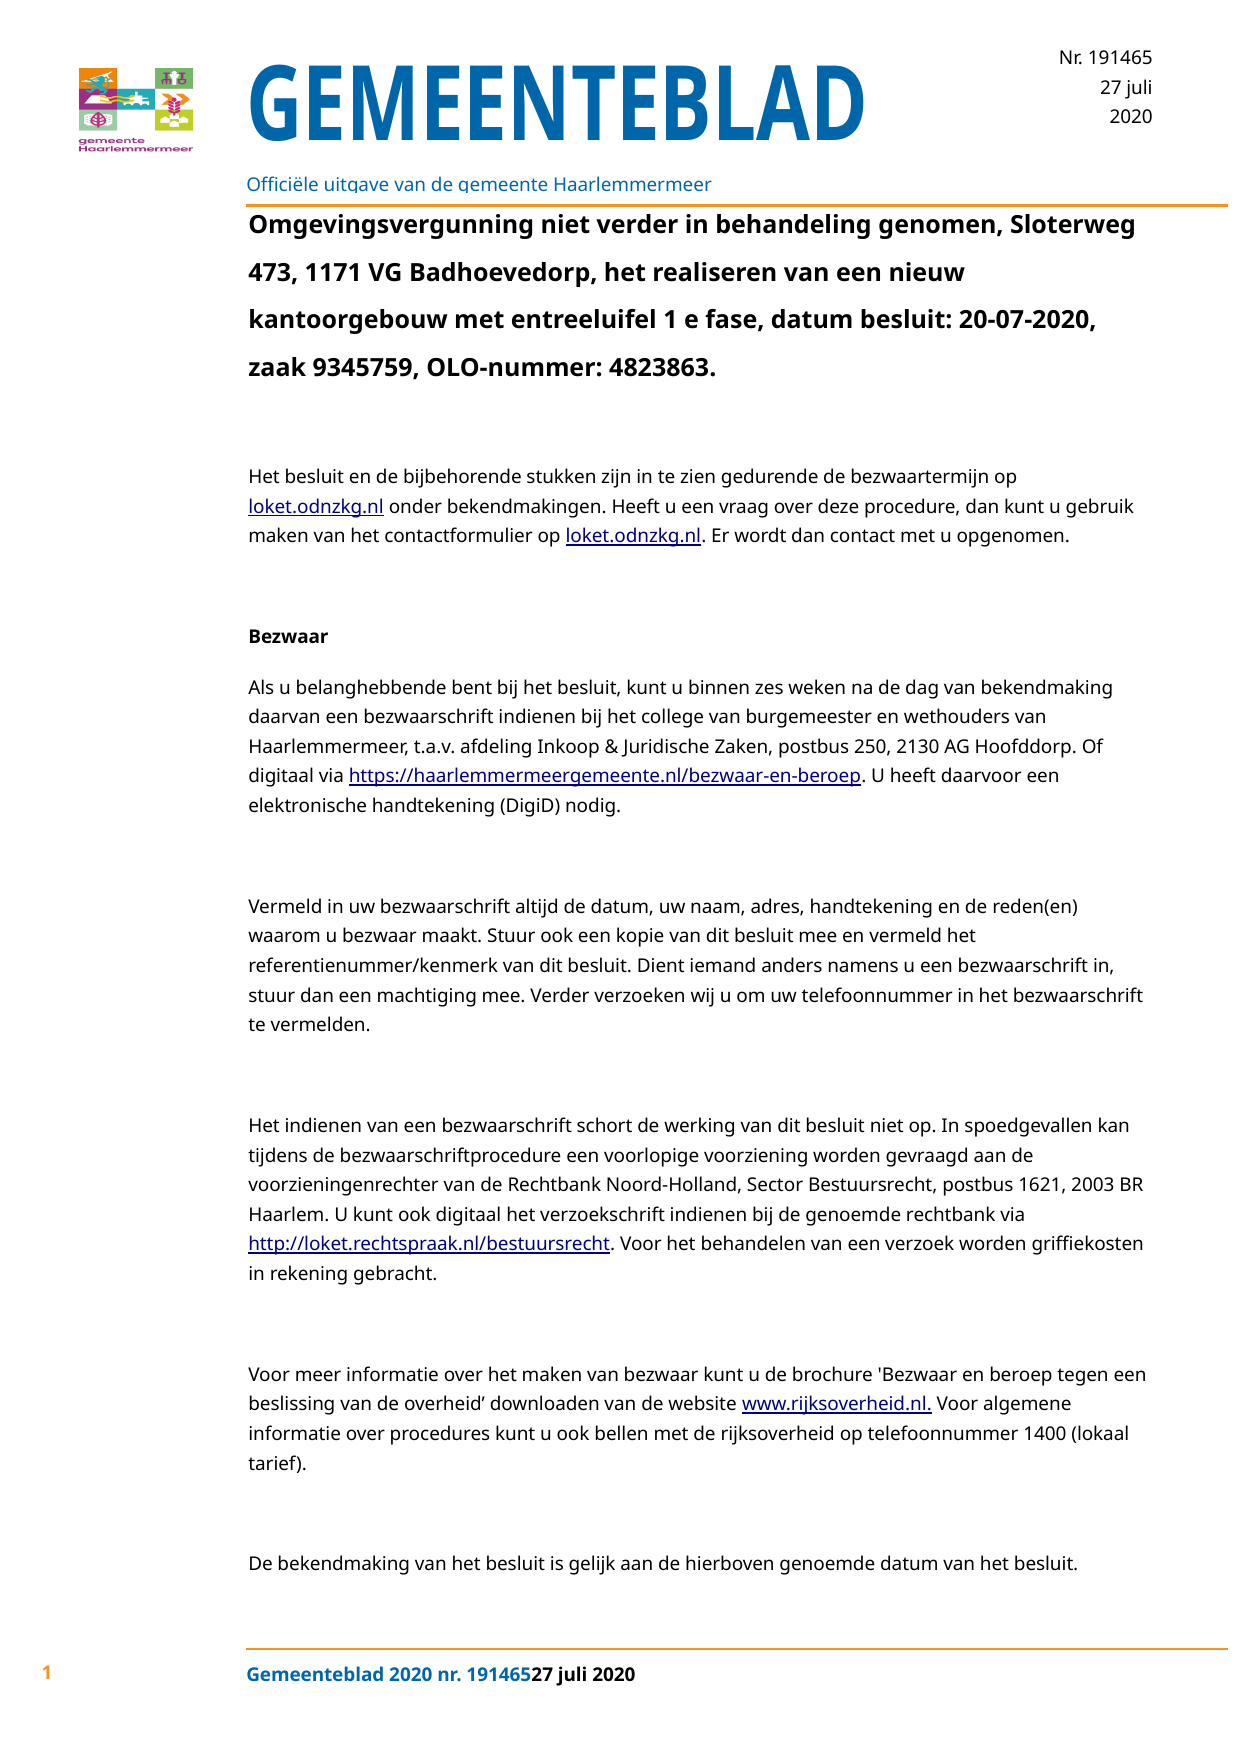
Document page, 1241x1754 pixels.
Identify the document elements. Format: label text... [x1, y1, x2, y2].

text Het indienen van een bezwaarschrift schort de werking van dit besluit niet op. In spoedgevallen kan tijdens de bezwaarschriftprocedure een voorlopige voorziening worden gevraagd aan de voorzieningenrechter van de Rechtbank Noord-Holland, Sector Bestuursrecht, postbus 1621, 2003 BR Haarlem. U kunt ook digitaal het verzoekschrift indienen bij de genoemde rechtbank via http://loket.rechtspraak.nl/bestuursrecht. Voor het behandelen van een verzoek worden griffiekosten in rekening gebracht. [248, 1112, 1152, 1286]
text Als u belanghebbende bent bij het besluit, kunt u binnen zes weken na de dag van bekendmaking daarvan een bezwaarschrift indienen bij het college van burgemeester en wethouders van Haarlemmermeer, t.a.v. afdeling Inkoop & Juridische Zaken, postbus 250, 2130 AG Hoofddorp. Of digitaal via https://haarlemmermeergemeente.nl/bezwaar-en-beroep. U heeft daarvoor een elektronische handtekening (DigiD) nodig. [248, 674, 1152, 818]
picture [41, 47, 231, 172]
text Omgevingsvergunning niet verder in behandeling genomen, Sloterweg 473, 1171 VG Badhoevedorp, het realiseren van een nieuw kantoorgebouw met entreeluifel 1 e fase, datum besluit: 20-07-2020, zaak 9345759, OLO-nummer: 4823863. [248, 207, 1152, 384]
text Het besluit en de bijbehorende stukken zijn in te zien gedurende de bezwaartermijn op loket.odnzkg.nl onder bekendmakingen. Heeft u een vraag over deze procedure, dan kunt u gebruik maken van het contactformulier op loket.odnzkg.nl. Er wordt dan contact met u opgenomen. [248, 463, 1152, 548]
text De bekendmaking van het besluit is gelijk aan de hierboven genoemde datum van het besluit. [248, 1551, 1152, 1576]
text Voor meer informatie over het maken van bezwaar kunt u de brochure 'Bezwaar en beroep tegen een beslissing van de overheid’ downloaden van de website www.rijksoverheid.nl. Voor algemene informatie over procedures kunt u ook bellen met de rijksoverheid op telefoonnummer 1400 (lokaal tarief). [248, 1361, 1152, 1476]
text Vermeld in uw bezwaarschrift altijd de datum, uw naam, adres, handtekening en de reden(en) waarom u bezwaar maakt. Stuur ook een kopie van dit besluit mee en vermeld het referentienummer/kenmerk van dit besluit. Dient iemand anders namens u een bezwaarschrift in, stuur dan een machtiging mee. Verder verzoeken wij u om uw telefoonnummer in het bezwaarschrift te vermelden. [248, 893, 1152, 1037]
text Bezwaar [248, 623, 1152, 649]
